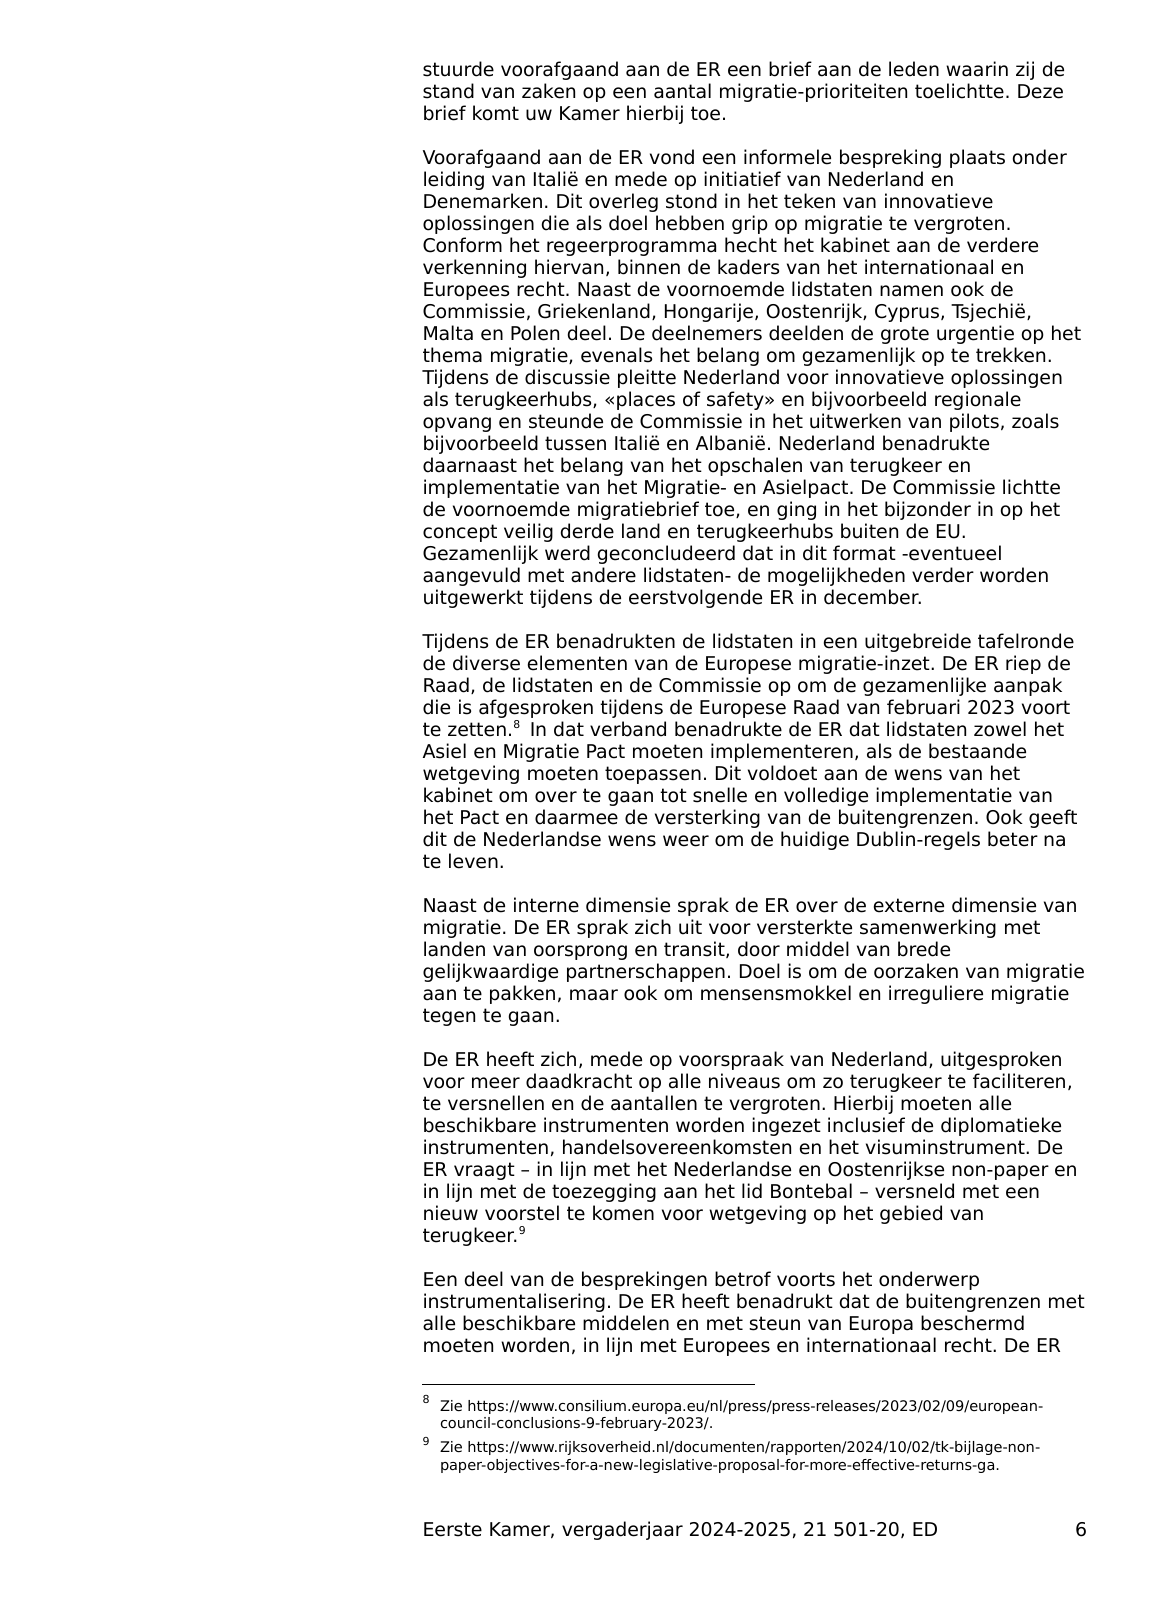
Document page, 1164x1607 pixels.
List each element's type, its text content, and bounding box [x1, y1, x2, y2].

text Naast de interne dimensie sprak de ER over de externe dimensie van migratie. De ER sprak zich uit voor versterkte samenwerking met landen van oorsprong en transit, door middel van brede gelijkwaardige partnerschappen. Doel is om de oorzaken van migratie aan te pakken, maar ook om mensensmokkel en irreguliere migratie tegen te gaan. [422, 895, 1087, 1027]
text Een deel van de besprekingen betrof voorts het onderwerp instrumentalisering. De ER heeft benadrukt dat de buitengrenzen met alle beschikbare middelen en met steun van Europa beschermd moeten worden, in lijn met Europees en internationaal recht. De ER [422, 1269, 1087, 1357]
text Zie https://www.consilium.europa.eu/nl/press/press-releases/2023/02/09/european-council-conclusions-9-february-2023/. [422, 1393, 1087, 1432]
text Voorafgaand aan de ER vond een informele bespreking plaats onder leiding van Italië en mede op initiatief van Nederland en Denemarken. Dit overleg stond in het teken van innovatieve oplossingen die als doel hebben grip op migratie te vergroten. Conform het regeerprogramma hecht het kabinet aan de verdere verkenning hiervan, binnen de kaders van het internationaal en Europees recht. Naast de voornoemde lidstaten namen ook de Commissie, Griekenland, Hongarije, Oostenrijk, Cyprus, Tsjechië, Malta en Polen deel. De deelnemers deelden de grote urgentie op het thema migratie, evenals het belang om gezamenlijk op te trekken. Tijdens de discussie pleitte Nederland voor innovatieve oplossingen als terugkeerhubs, «places of safety» en bijvoorbeeld regionale opvang en steunde de Commissie in het uitwerken van pilots, zoals bijvoorbeeld tussen Italië en Albanië. Nederland benadrukte daarnaast het belang van het opschalen van terugkeer en implementatie van het Migratie- en Asielpact. De Commissie lichtte de voornoemde migratiebrief toe, en ging in het bijzonder in op het concept veilig derde land en terugkeerhubs buiten de EU. Gezamenlijk werd geconcludeerd dat in dit format -eventueel aangevuld met andere lidstaten- de mogelijkheden verder worden uitgewerkt tijdens de eerstvolgende ER in december. [422, 147, 1087, 609]
text De ER heeft zich, mede op voorspraak van Nederland, uitgesproken voor meer daadkracht op alle niveaus om zo terugkeer te faciliteren, te versnellen en de aantallen te vergroten. Hierbij moeten alle beschikbare instrumenten worden ingezet inclusief de diplomatieke instrumenten, handelsovereenkomsten en het visuminstrument. De ER vraagt – in lijn met het Nederlandse en Oostenrijkse non-paper en in lijn met de toezegging aan het lid Bontebal – versneld met een nieuw voorstel te komen voor wetgeving op het gebied van terugkeer. [422, 1049, 1087, 1247]
text Zie https://www.rijksoverheid.nl/documenten/rapporten/2024/10/02/tk-bijlage-non-paper-objectives-for-a-new-legislative-proposal-for-more-effective-returns-ga. [422, 1435, 1087, 1474]
text Tijdens de ER benadrukten de lidstaten in een uitgebreide tafelronde de diverse elementen van de Europese migratie-inzet. De ER riep de Raad, de lidstaten en de Commissie op om de gezamenlijke aanpak die is afgesproken tijdens de Europese Raad van februari 2023 voort te zetten. In dat verband benadrukte de ER dat lidstaten zowel het Asiel en Migratie Pact moeten implementeren, als de bestaande wetgeving moeten toepassen. Dit voldoet aan de wens van het kabinet om over te gaan tot snelle en volledige implementatie van het Pact en daarmee de versterking van de buitengrenzen. Ook geeft dit de Nederlandse wens weer om de huidige Dublin-regels beter na te leven. [422, 631, 1087, 873]
text stuurde voorafgaand aan de ER een brief aan de leden waarin zij de stand van zaken op een aantal migratie-prioriteiten toelichtte. Deze brief komt uw Kamer hierbij toe. [422, 59, 1087, 125]
